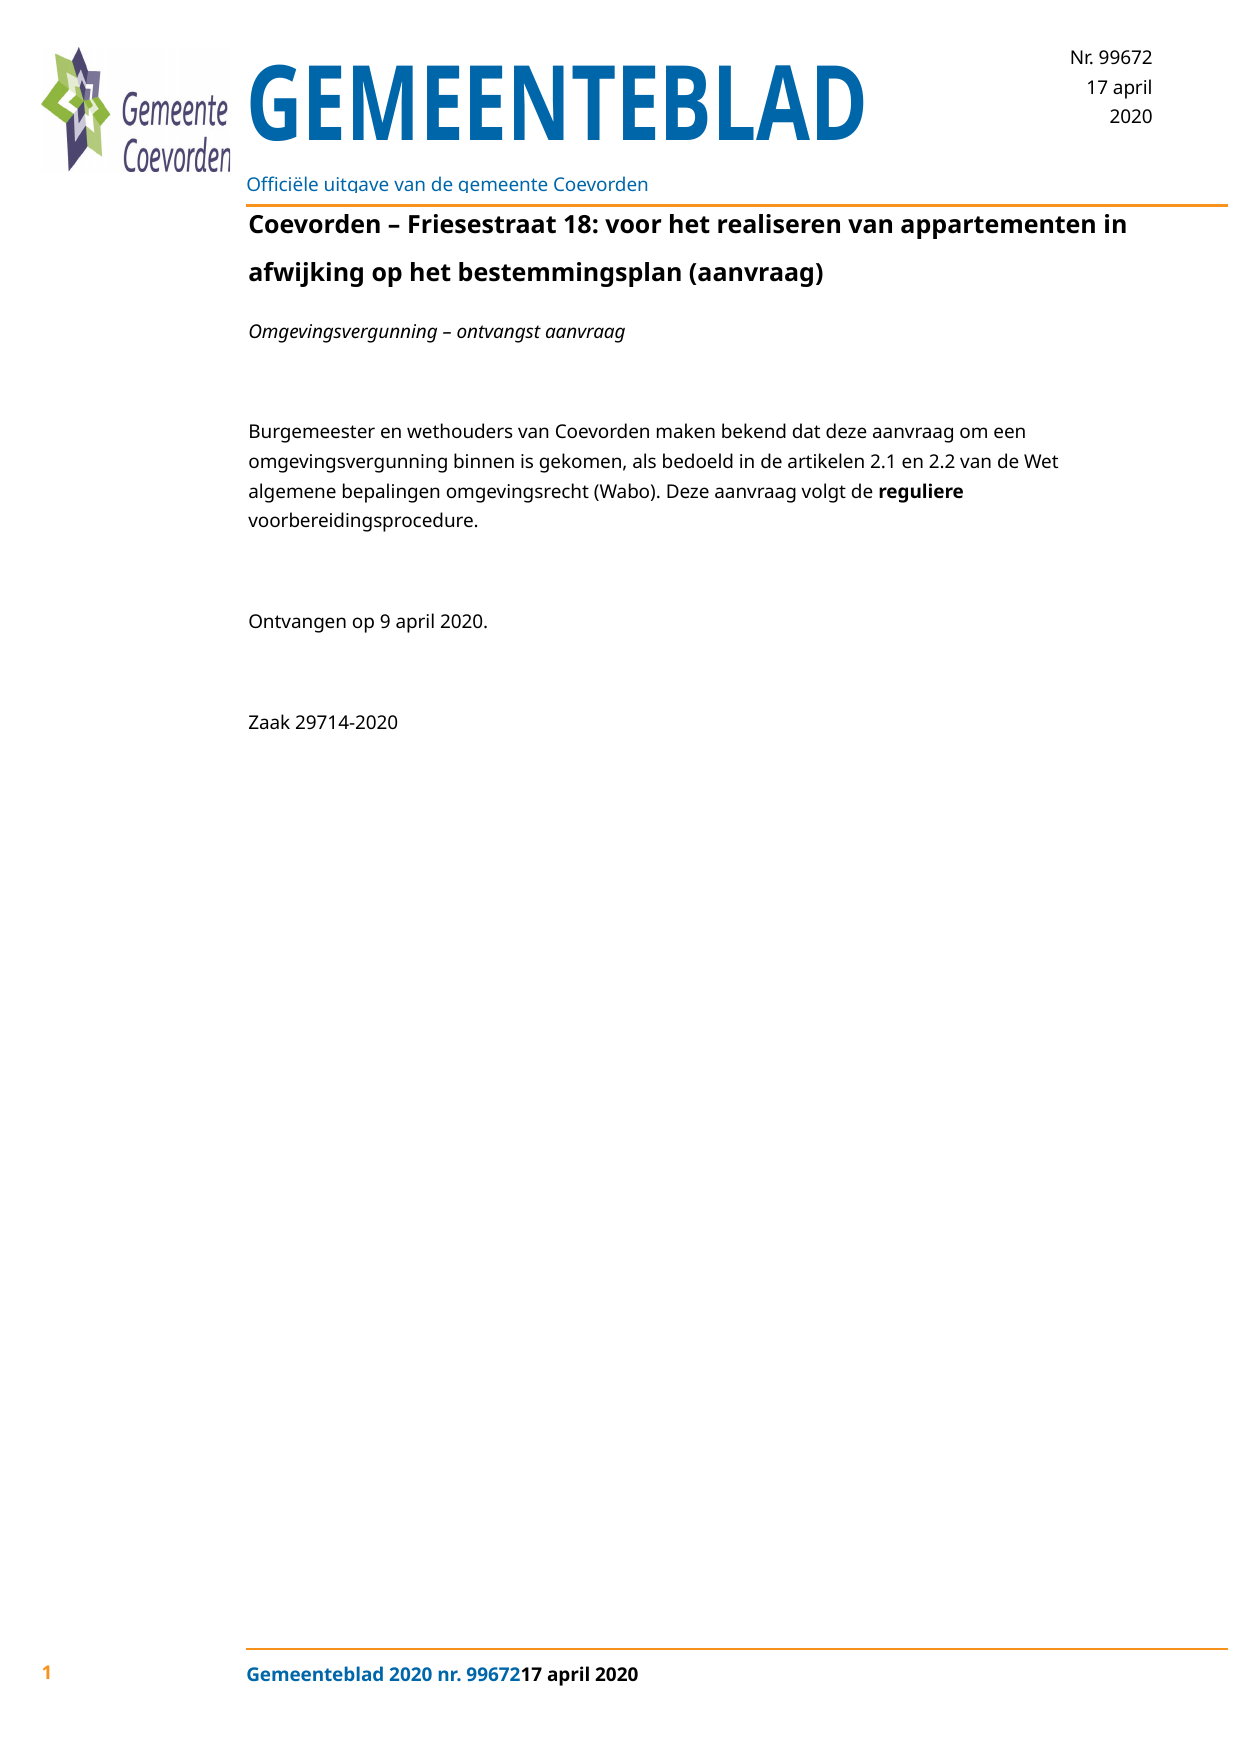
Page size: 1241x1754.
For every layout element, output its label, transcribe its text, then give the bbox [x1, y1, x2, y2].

text Burgemeester en wethouders van Coevorden maken bekend dat deze aanvraag om een omgevingsvergunning binnen is gekomen, als bedoeld in de artikelen 2.1 en 2.2 van de Wet algemene bepalingen omgevingsrecht (Wabo). Deze aanvraag volgt de reguliere voorbereidingsprocedure. [248, 419, 1152, 533]
text Ontvangen op 9 april 2020. [248, 608, 1152, 634]
picture [41, 47, 231, 172]
text Omgevingsvergunning – ontvangst aanvraag [248, 318, 1152, 344]
text Coevorden – Friesestraat 18: voor het realiseren van appartementen in afwijking op het bestemmingsplan (aanvraag) [248, 207, 1152, 288]
text Zaak 29714-2020 [248, 709, 1152, 735]
